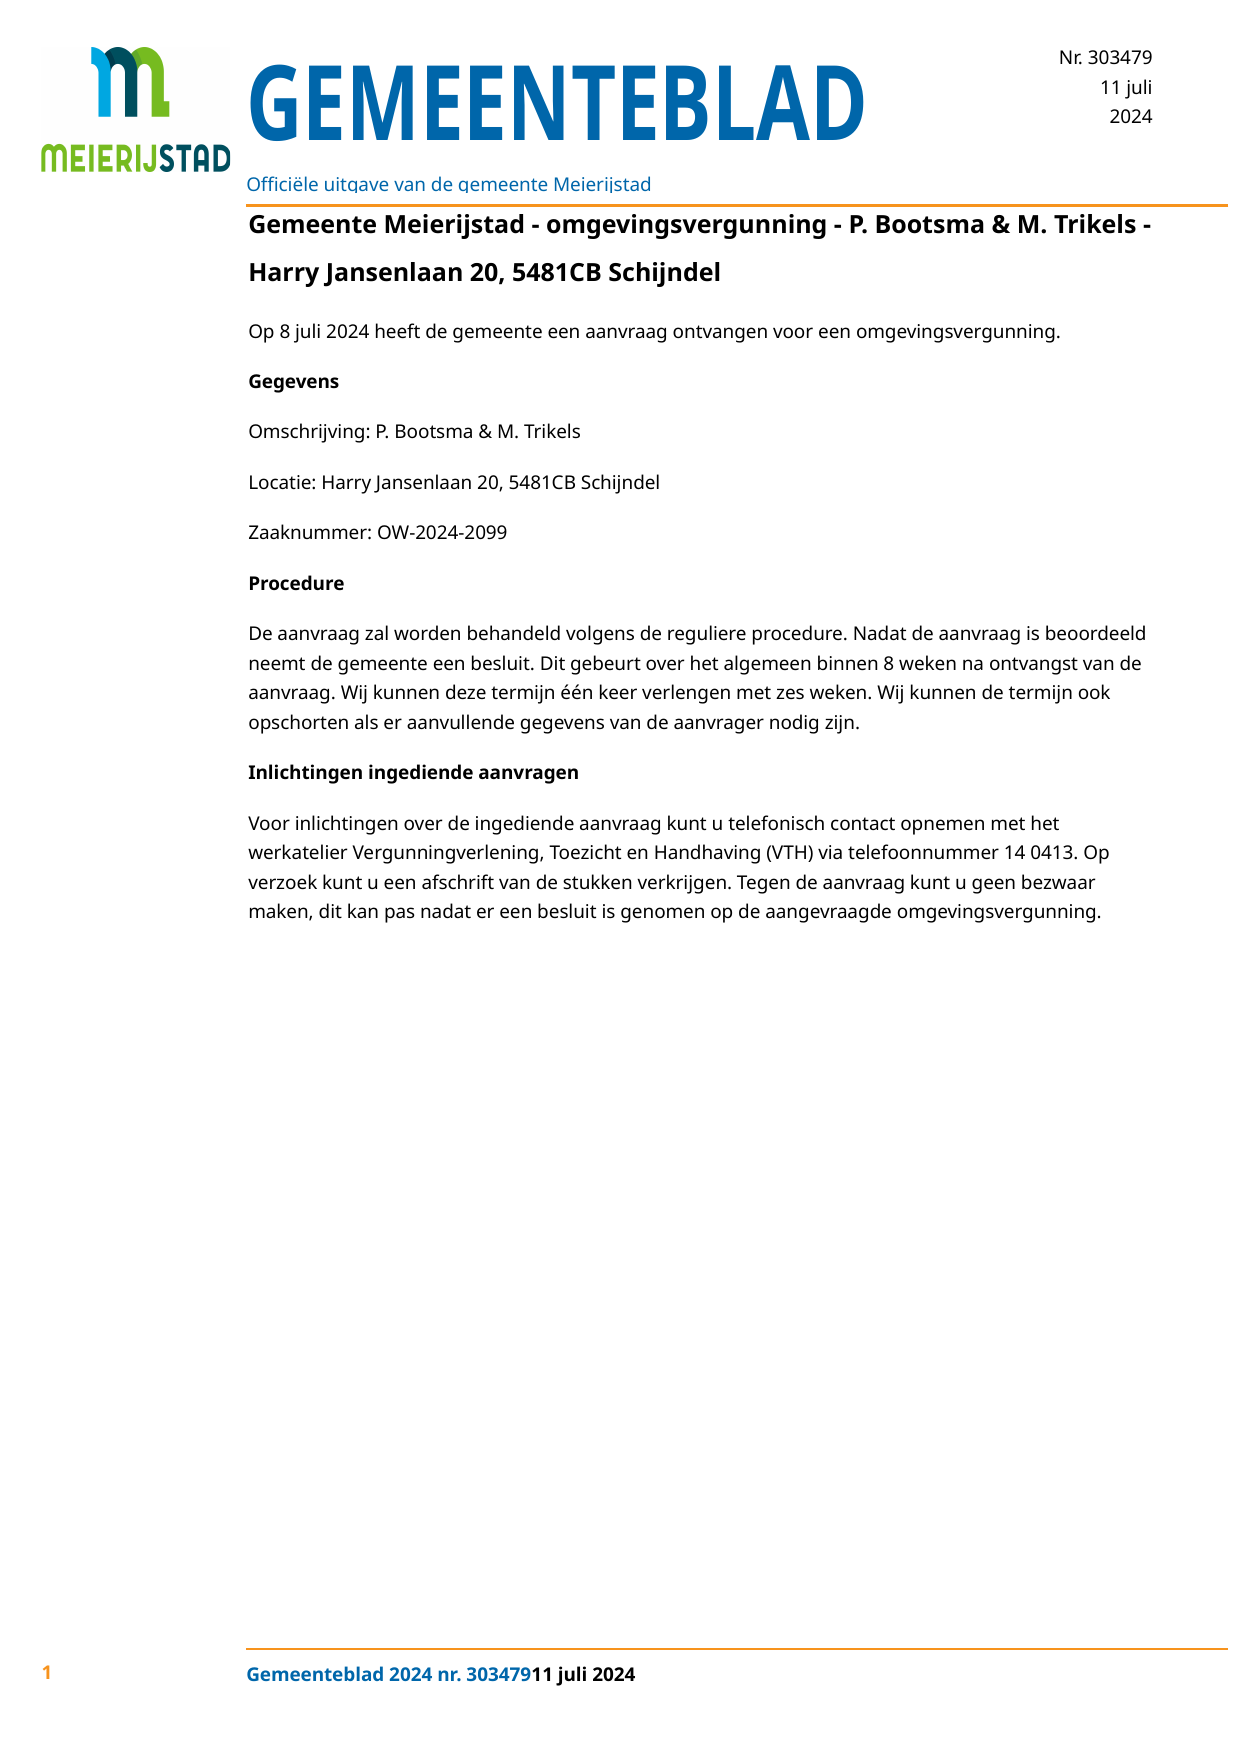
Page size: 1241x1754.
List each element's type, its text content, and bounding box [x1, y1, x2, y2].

text Procedure [248, 570, 1152, 596]
text Gemeente Meierijstad - omgevingsvergunning - P. Bootsma & M. Trikels - Harry Jansenlaan 20, 5481CB Schijndel [248, 207, 1152, 288]
text Gegevens [248, 368, 1152, 394]
text Voor inlichtingen over de ingediende aanvraag kunt u telefonisch contact opnemen met het werkatelier Vergunningverlening, Toezicht en Handhaving (VTH) via telefoonnummer 14 0413. Op verzoek kunt u een afschrift van de stukken verkrijgen. Tegen de aanvraag kunt u geen bezwaar maken, dit kan pas nadat er een besluit is genomen op de aangevraagde omgevingsvergunning. [248, 810, 1152, 924]
text De aanvraag zal worden behandeld volgens de reguliere procedure. Nadat de aanvraag is beoordeeld neemt de gemeente een besluit. Dit gebeurt over het algemeen binnen 8 weken na ontvangst van de aanvraag. Wij kunnen deze termijn één keer verlengen met zes weken. Wij kunnen de termijn ook opschorten als er aanvullende gegevens van de aanvrager nodig zijn. [248, 620, 1152, 735]
text Op 8 juli 2024 heeft de gemeente een aanvraag ontvangen voor een omgevingsvergunning. [248, 318, 1152, 344]
picture [41, 47, 231, 172]
text Zaaknummer: OW-2024-2099 [248, 519, 1152, 545]
text Omschrijving: P. Bootsma & M. Trikels [248, 419, 1152, 444]
text Inlichtingen ingediende aanvragen [248, 759, 1152, 785]
text Locatie: Harry Jansenlaan 20, 5481CB Schijndel [248, 469, 1152, 495]
